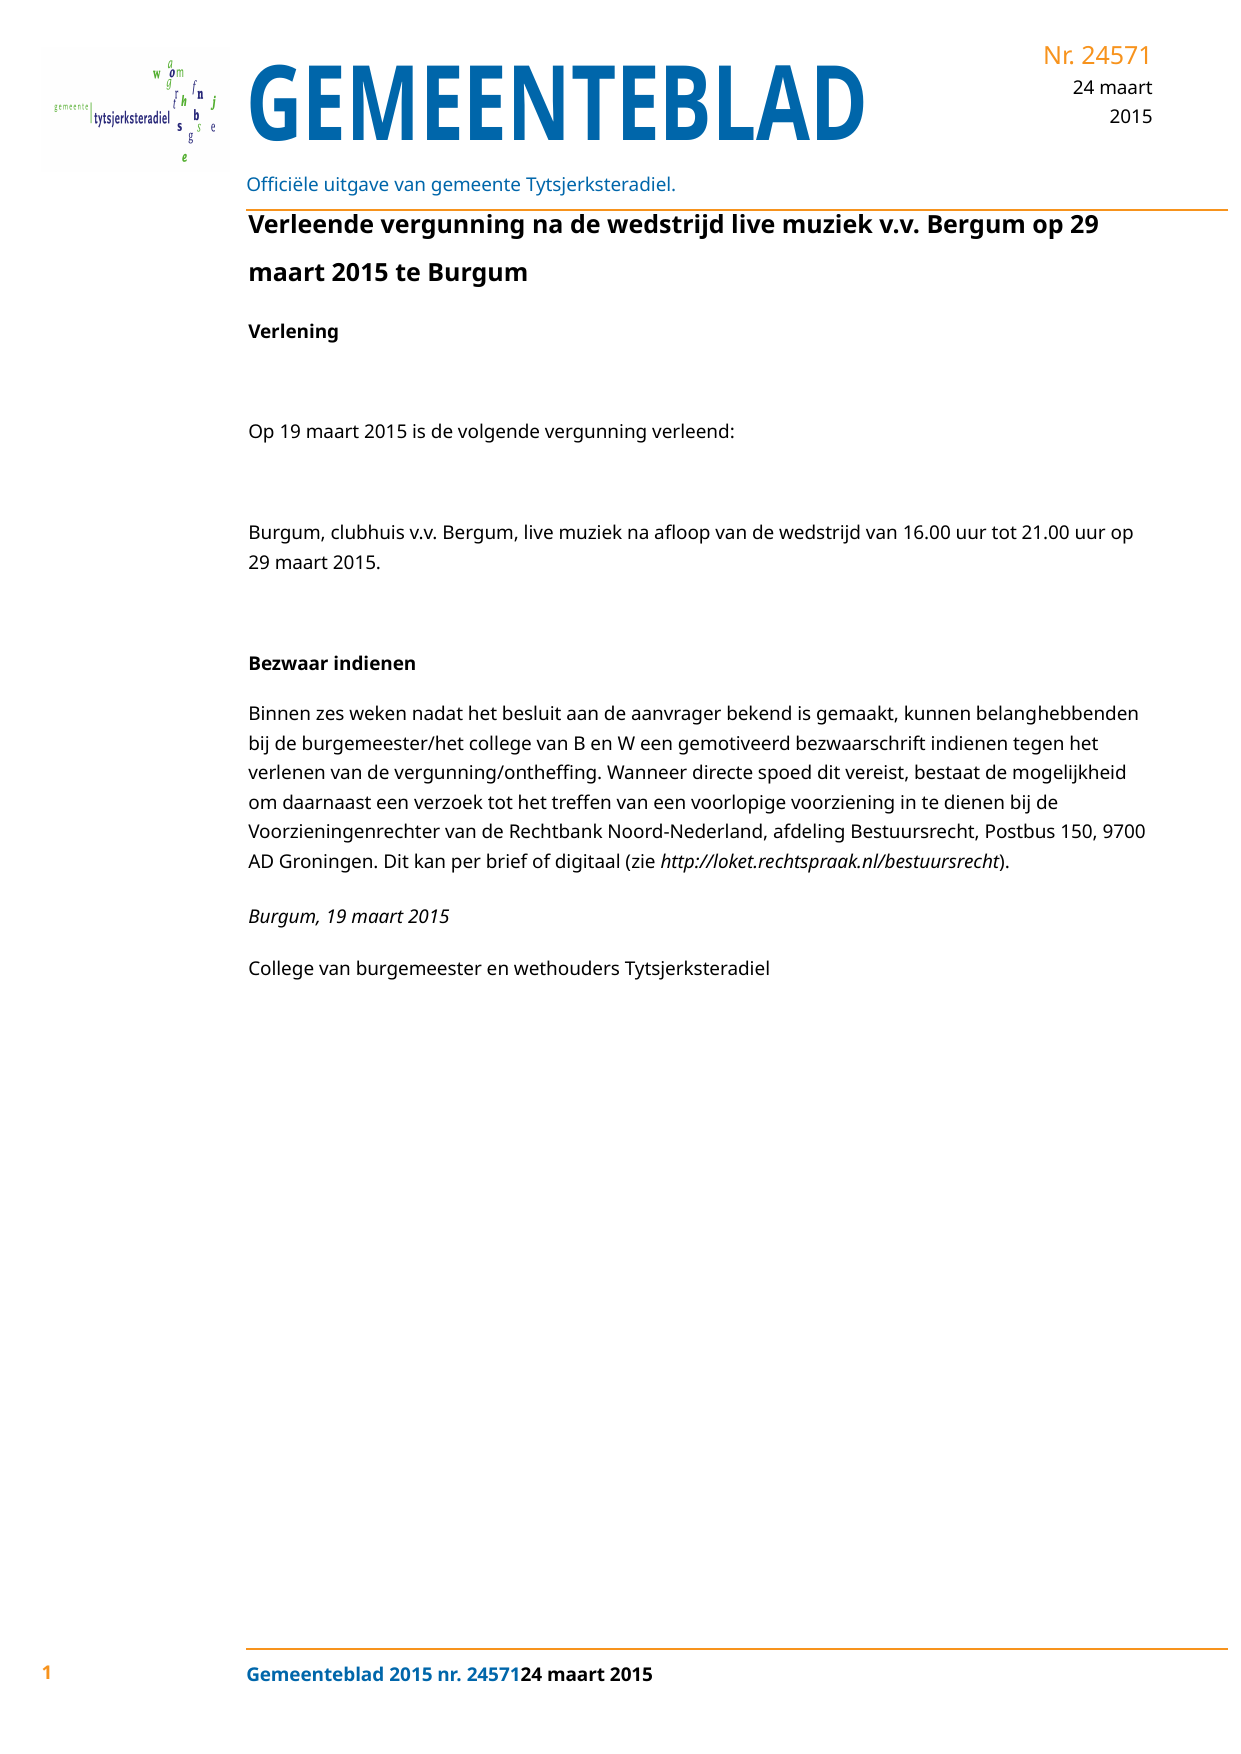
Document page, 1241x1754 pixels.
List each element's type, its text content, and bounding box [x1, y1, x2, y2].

text Bezwaar indienen [248, 650, 1152, 676]
text Binnen zes weken nadat het besluit aan de aanvrager bekend is gemaakt, kunnen belang­hebbenden bij de burgemeester/het college van B en W een gemotiveerd bezwaarschrift indienen tegen het verlenen van de ver­gunning/ontheffing. Wanneer directe spoed dit vereist, bestaat de mogelijkheid om daarnaast een verzoek tot het treffen van een voorlopige voorziening in te dienen bij de Voorzieningenrechter van de Rechtbank Noord-Nederland, afdeling Bestuursrecht, Postbus 150, 9700 AD Groningen. Dit kan per brief of digitaal (zie http://loket.rechtspraak.nl/bestuursrecht). [248, 700, 1152, 874]
text Verleende vergunning na de wedstrijd live muziek v.v. Bergum op 29 maart 2015 te Burgum [248, 211, 1152, 288]
picture [41, 47, 231, 172]
text College van burgemeester en wethouders Tytsjerksteradiel [248, 955, 1152, 981]
text Burgum, 19 maart 2015 [248, 904, 1152, 929]
text Op 19 maart 2015 is de volgende vergunning ver­leend: [248, 419, 1152, 444]
text Verlening [248, 318, 1152, 344]
text Burgum, clubhuis v.v. Bergum, live muziek na afloop van de wedstrijd van 16.00 uur tot 21.00 uur op 29 maart 2015. [248, 519, 1152, 575]
